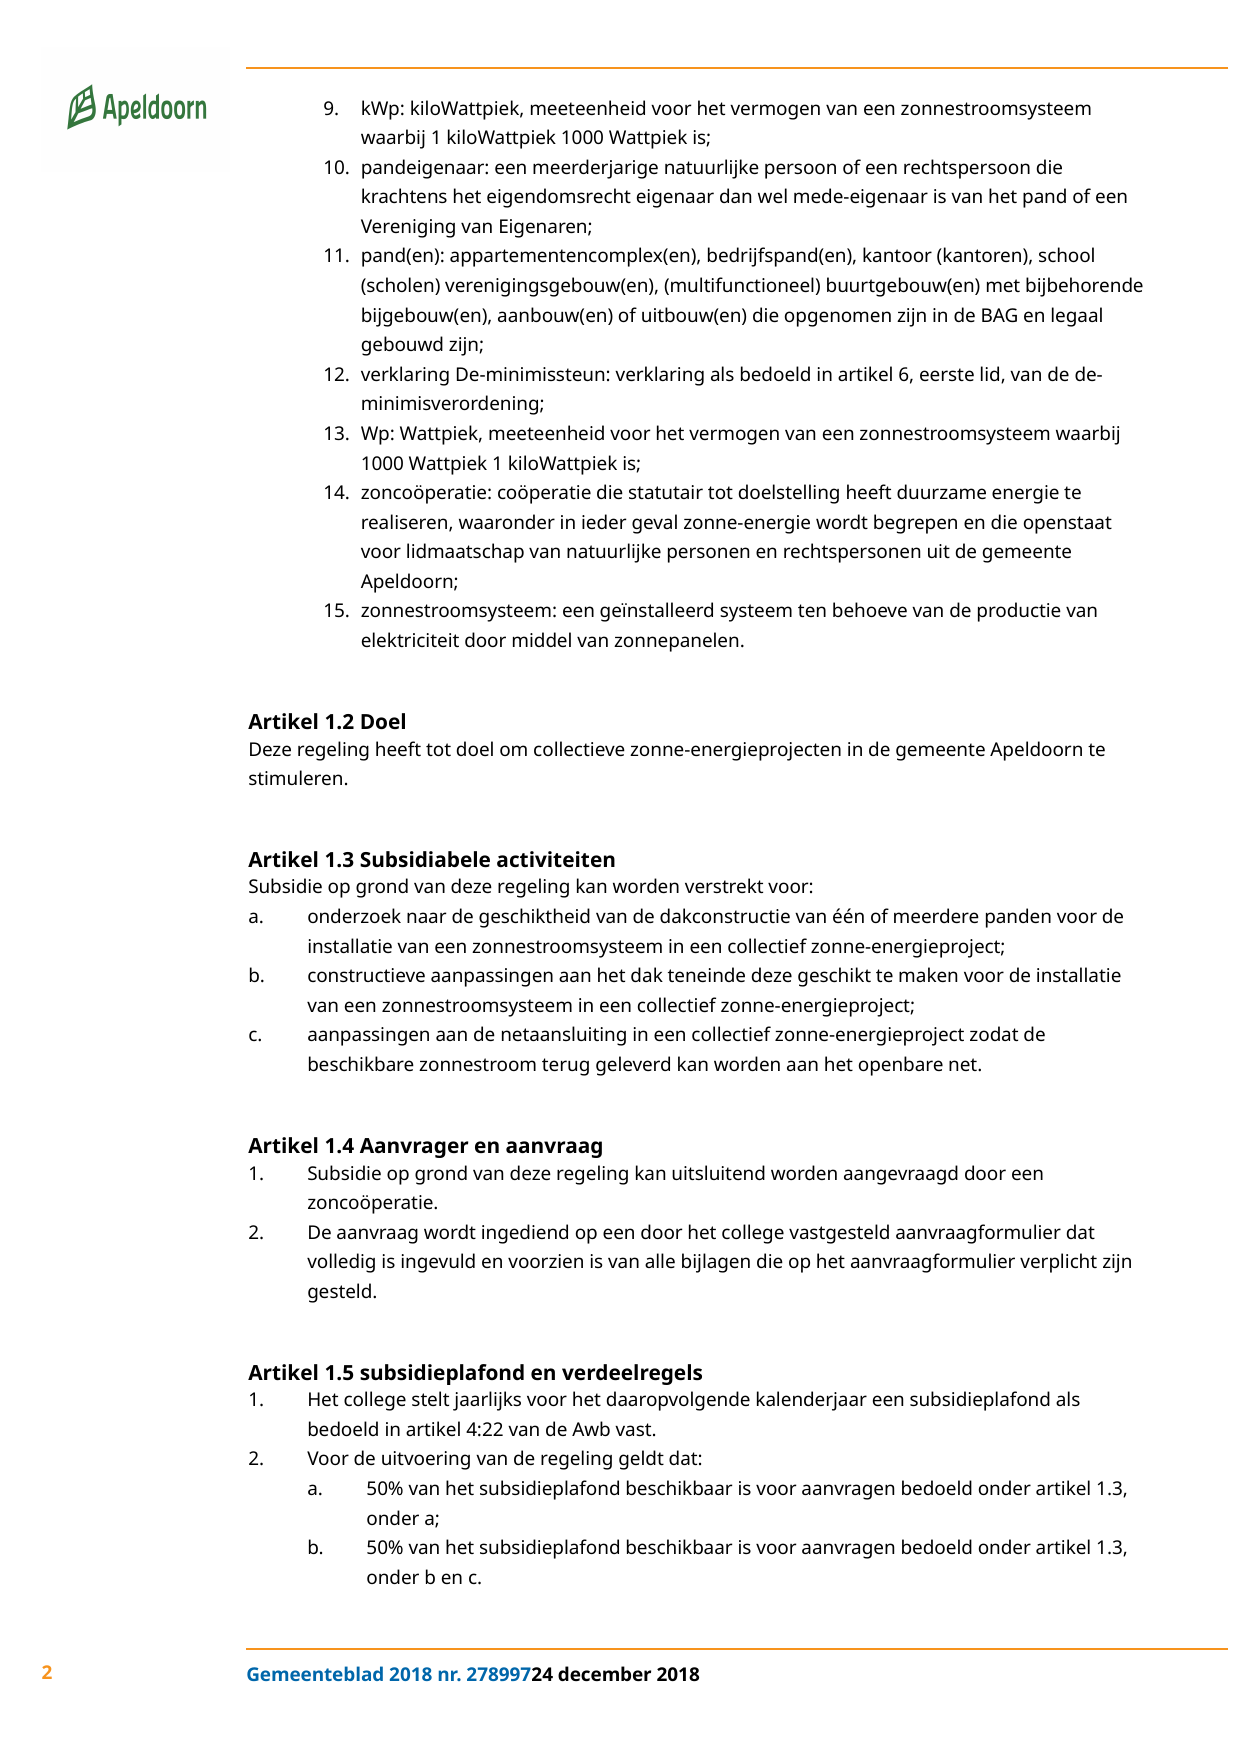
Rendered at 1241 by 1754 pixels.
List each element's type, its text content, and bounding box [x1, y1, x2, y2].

list Het college stelt jaarlijks voor het daaropvolgende kalenderjaar een subsidieplafond als bedoeld in artikel 4:22 van de Awb vast. [248, 1386, 1152, 1442]
list pand(en): appartementencomplex(en), bedrijfspand(en), kantoor (kantoren), school (scholen) verenigingsgebouw(en), (multifunctioneel) buurtgebouw(en) met bijbehorende bijgebouw(en), aanbouw(en) of uitbouw(en) die opgenomen zijn in de BAG en legaal gebouwd zijn; [323, 243, 1152, 357]
list verklaring De-minimissteun: verklaring als bedoeld in artikel 6, eerste lid, van de de-minimisverordening; [323, 361, 1152, 416]
text Artikel 1.4 Aanvrager en aanvraag [248, 1131, 1152, 1160]
list 50% van het subsidieplafond beschikbaar is voor aanvragen bedoeld onder artikel 1.3, onder a; [307, 1475, 1152, 1531]
text Artikel 1.3 Subsidiabele activiteiten [248, 845, 1152, 874]
text Subsidie op grond van deze regeling kan worden verstrekt voor: [248, 874, 1152, 899]
list pandeigenaar: een meerderjarige natuurlijke persoon of een rechtspersoon die krachtens het eigendomsrecht eigenaar dan wel mede-eigenaar is van het pand of een Vereniging van Eigenaren; [323, 154, 1152, 239]
text Artikel 1.5 subsidieplafond en verdeelregels [248, 1358, 1152, 1386]
list Wp: Wattpiek, meeteenheid voor het vermogen van een zonnestroomsysteem waarbij 1000 Wattpiek 1 kiloWattpiek is; [323, 420, 1152, 476]
list kWp: kiloWattpiek, meeteenheid voor het vermogen van een zonnestroomsysteem waarbij 1 kiloWattpiek 1000 Wattpiek is; [323, 95, 1152, 150]
list constructieve aanpassingen aan het dak teneinde deze geschikt te maken voor de installatie van een zonnestroomsysteem in een collectief zonne-energieproject; [248, 962, 1152, 1018]
list 50% van het subsidieplafond beschikbaar is voor aanvragen bedoeld onder artikel 1.3, onder b en c. [307, 1534, 1152, 1590]
picture [41, 47, 231, 172]
list onderzoek naar de geschiktheid van de dakconstructie van één of meerdere panden voor de installatie van een zonnestroomsysteem in een collectief zonne-energieproject; [248, 903, 1152, 959]
list Voor de uitvoering van de regeling geldt dat: [248, 1446, 1152, 1471]
list zonnestroomsysteem: een geïnstalleerd systeem ten behoeve van de productie van elektriciteit door middel van zonnepanelen. [323, 598, 1152, 653]
text Deze regeling heeft tot doel om collectieve zonne-energieprojecten in de gemeente Apeldoorn te stimuleren. [248, 736, 1152, 791]
list De aanvraag wordt ingediend op een door het college vastgesteld aanvraagformulier dat volledig is ingevuld en voorzien is van alle bijlagen die op het aanvraagformulier verplicht zijn gesteld. [248, 1219, 1152, 1304]
list aanpassingen aan de netaansluiting in een collectief zonne-energieproject zodat de beschikbare zonnestroom terug geleverd kan worden aan het openbare net. [248, 1022, 1152, 1077]
list zoncoöperatie: coöperatie die statutair tot doelstelling heeft duurzame energie te realiseren, waaronder in ieder geval zonne-energie wordt begrepen en die openstaat voor lidmaatschap van natuurlijke personen en rechtspersonen uit de gemeente Apeldoorn; [323, 479, 1152, 594]
text Artikel 1.2 Doel [248, 707, 1152, 736]
list Subsidie op grond van deze regeling kan uitsluitend worden aangevraagd door een zoncoöperatie. [248, 1160, 1152, 1215]
